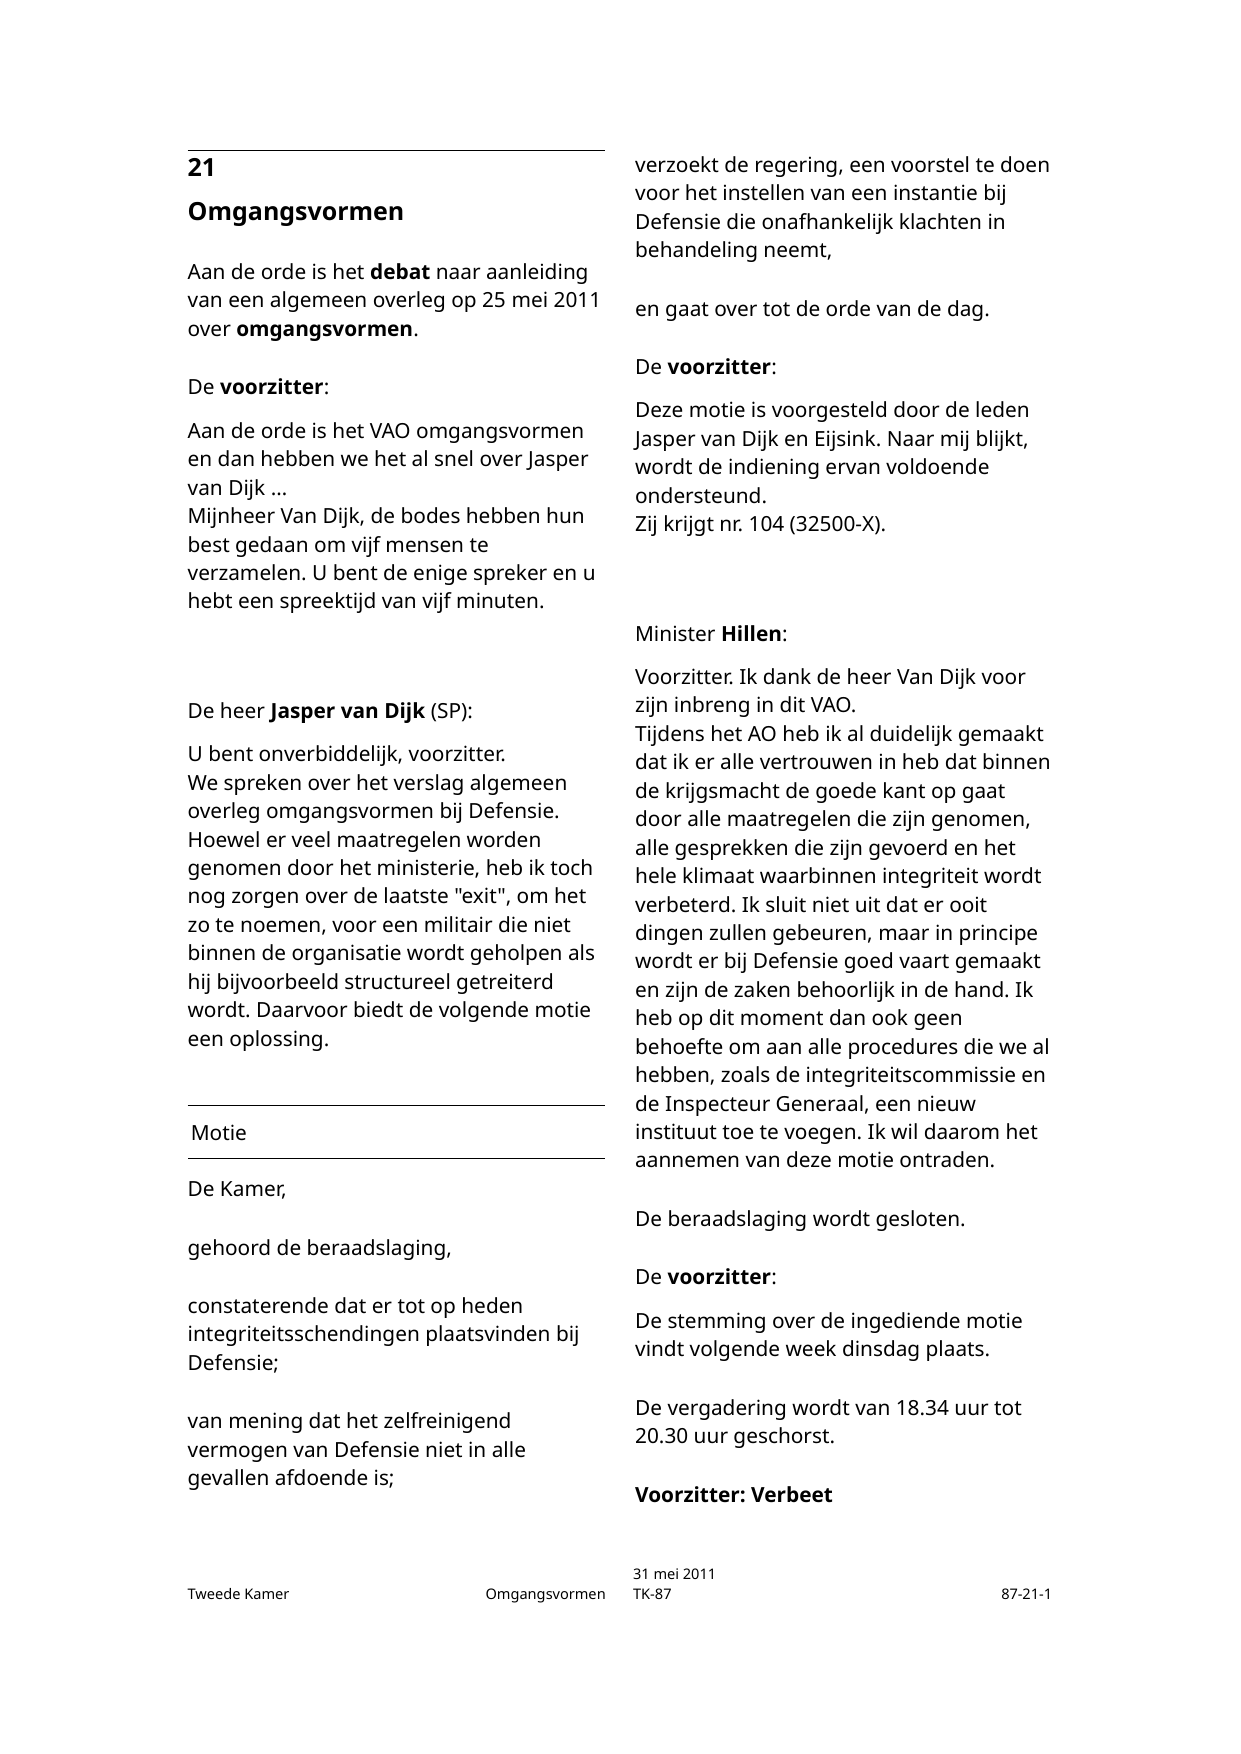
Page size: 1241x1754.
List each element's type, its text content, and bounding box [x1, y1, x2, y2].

text U bent onverbiddelijk, voorzitter. [187, 739, 605, 768]
text Voorzitter. Ik dank de heer Van Dijk voor zijn inbreng in dit VAO. [635, 662, 1053, 719]
text Minister Hillen: [635, 619, 1053, 647]
text Omgangsvormen [187, 193, 605, 227]
text De voorzitter: [635, 1262, 1053, 1291]
text en gaat over tot de orde van de dag. [635, 294, 1053, 322]
text  [187, 645, 605, 673]
text verzoekt de regering, een voorstel te doen voor het instellen van een instantie bij Defensie die onafhankelijk klachten in behandeling neemt, [635, 150, 1053, 264]
text De Kamer, [187, 1174, 605, 1203]
text Zij krijgt nr. 104 (32500-X). [635, 509, 1053, 538]
text Mijnheer Van Dijk, de bodes hebben hun best gedaan om vijf mensen te verzamelen. U bent de enige spreker en u hebt een spreektijd van vijf minuten. [187, 501, 605, 615]
text Tijdens het AO heb ik al duidelijk gemaakt dat ik er alle vertrouwen in heb dat binnen de krijgsmacht de goede kant op gaat door alle maatregelen die zijn genomen, alle gesprekken die zijn gevoerd en het hele klimaat waarbinnen integriteit wordt verbeterd. Ik sluit niet uit dat er ooit dingen zullen gebeuren, maar in principe wordt er bij Defensie goed vaart gemaakt en zijn de zaken behoorlijk in de hand. Ik heb op dit moment dan ook geen behoefte om aan alle procedures die we al hebben, zoals de integriteitscommissie en de Inspecteur Generaal, een nieuw instituut toe te voegen. Ik wil daarom het aannemen van deze motie ontraden. [635, 719, 1053, 1174]
text van mening dat het zelfreinigend vermogen van Defensie niet in alle gevallen afdoende is; [187, 1406, 605, 1492]
text Deze motie is voorgesteld door de leden Jasper van Dijk en Eijsink. Naar mij blijkt, wordt de indiening ervan voldoende ondersteund. [635, 396, 1053, 509]
text constaterende dat er tot op heden integriteitsschendingen plaatsvinden bij Defensie; [187, 1291, 605, 1376]
text Aan de orde is het debat naar aanleiding van een algemeen overleg op 25 mei 2011 over omgangsvormen. [187, 257, 605, 342]
text De stemming over de ingediende motie vindt volgende week dinsdag plaats. [635, 1306, 1053, 1363]
subtitle Motie [187, 1106, 605, 1159]
text Aan de orde is het VAO omgangsvormen en dan hebben we het al snel over Jasper van Dijk … [187, 416, 605, 501]
text 21 [187, 151, 605, 184]
text gehoord de beraadslaging, [187, 1233, 605, 1261]
text De voorzitter: [187, 372, 605, 401]
text Voorzitter: Verbeet [635, 1480, 1053, 1508]
text  [635, 568, 1053, 596]
text De voorzitter: [635, 352, 1053, 381]
text De vergadering wordt van 18.34 uur tot 20.30 uur geschorst. [635, 1393, 1053, 1450]
text We spreken over het verslag algemeen overleg omgangsvormen bij Defensie. Hoewel er veel maatregelen worden genomen door het ministerie, heb ik toch nog zorgen over de laatste "exit", om het zo te noemen, voor een militair die niet binnen de organisatie wordt geholpen als hij bijvoorbeeld structureel getreiterd wordt. Daarvoor biedt de volgende motie een oplossing. [187, 768, 605, 1052]
text De heer Jasper van Dijk (SP): [187, 696, 605, 724]
text De beraadslaging wordt gesloten. [635, 1204, 1053, 1232]
